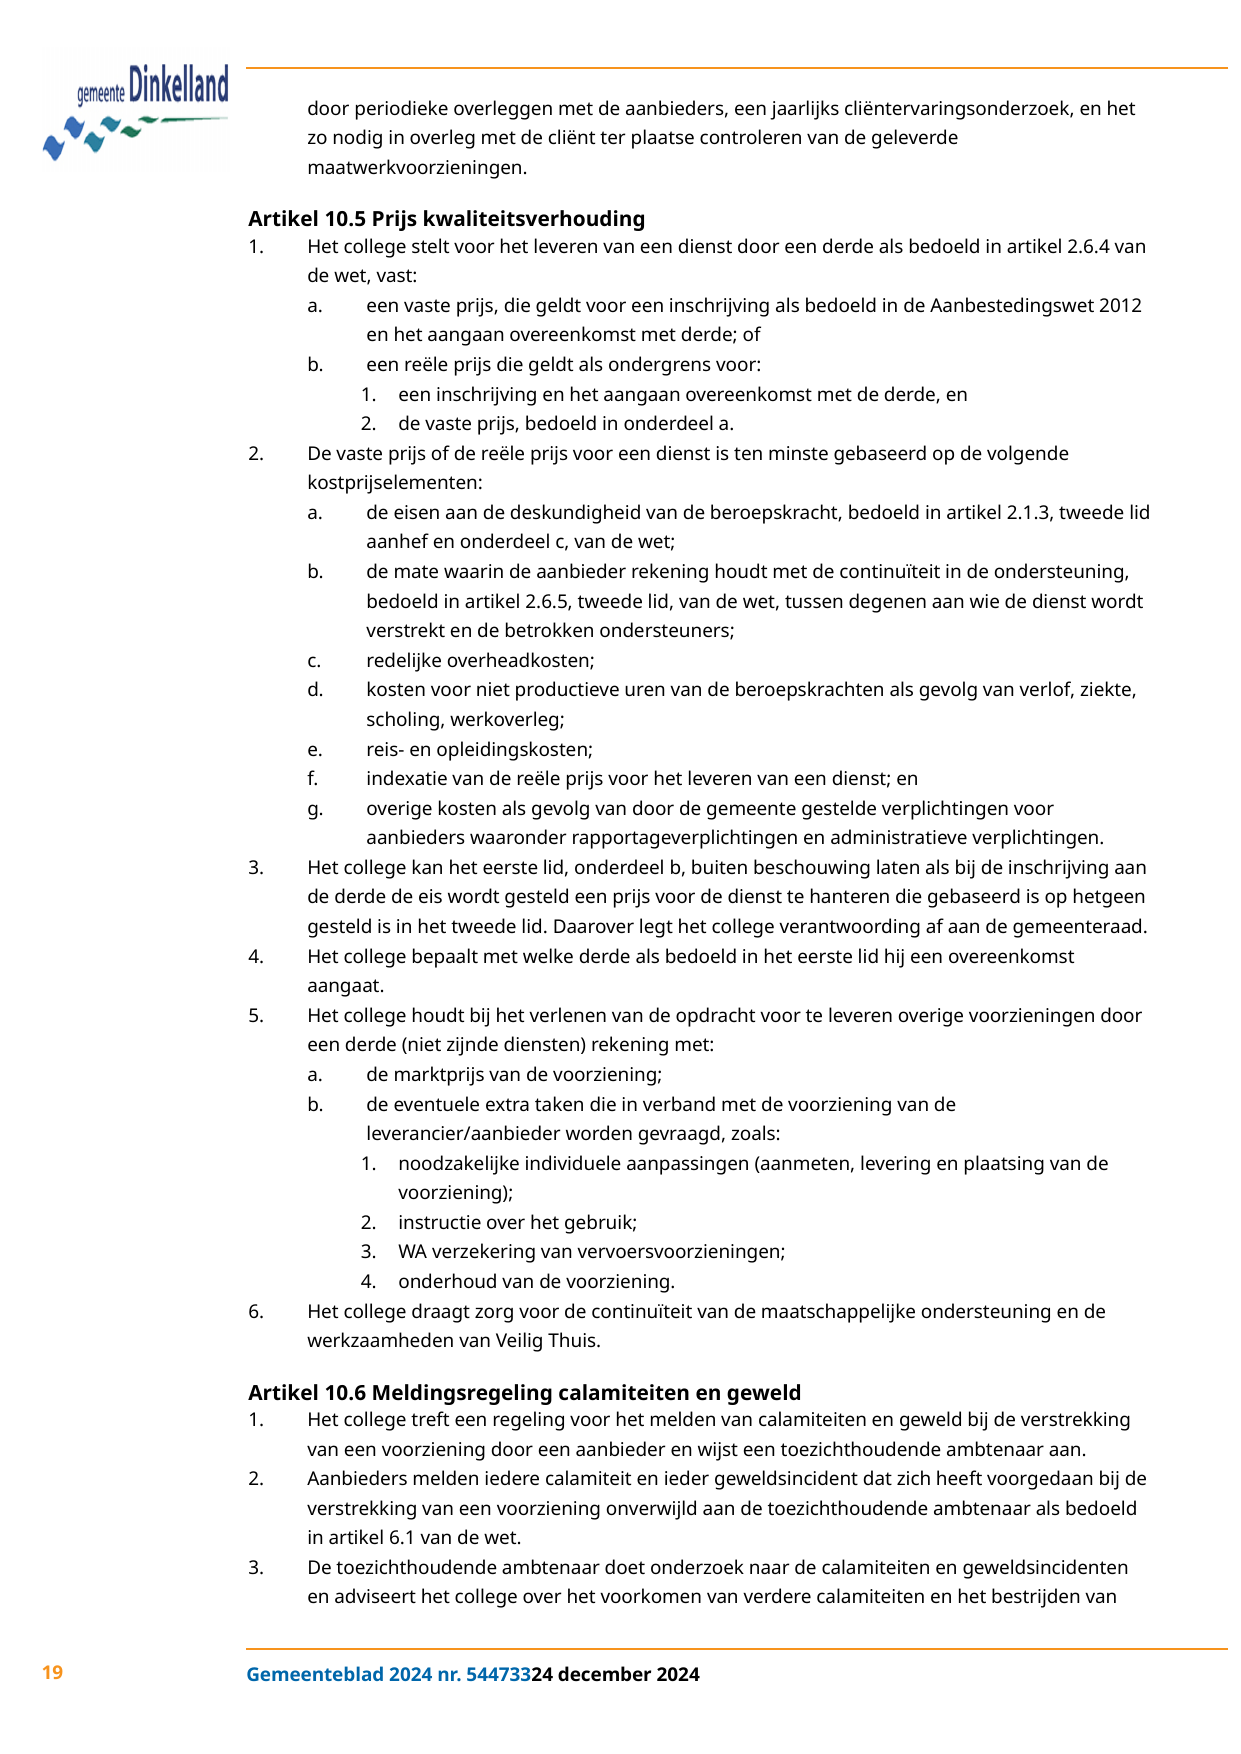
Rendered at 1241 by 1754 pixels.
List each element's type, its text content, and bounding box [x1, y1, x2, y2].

list instructie over het gebruik; [361, 1209, 1152, 1235]
list Het college houdt bij het verlenen van de opdracht voor te leveren overige voorzieningen door een derde (niet zijnde diensten) rekening met: [248, 1002, 1152, 1057]
list Aanbieders melden iedere calamiteit en ieder geweldsincident dat zich heeft voorgedaan bij de verstrekking van een voorziening onverwijld aan de toezichthoudende ambtenaar als bedoeld in artikel 6.1 van de wet. [248, 1465, 1152, 1550]
list Het college bepaalt met welke derde als bedoeld in het eerste lid hij een overeenkomst aangaat. [248, 943, 1152, 998]
list overige kosten als gevolg van door de gemeente gestelde verplichtingen voor aanbieders waaronder rapportageverplichtingen en administratieve verplichtingen. [307, 795, 1152, 850]
picture [41, 47, 231, 172]
list De toezichthoudende ambtenaar doet onderzoek naar de calamiteiten en geweldsincidenten en adviseert het college over het voorkomen van verdere calamiteiten en het bestrijden van [248, 1554, 1152, 1609]
list De vaste prijs of de reële prijs voor een dienst is ten minste gebaseerd op de volgende kostprijselementen: [248, 440, 1152, 495]
list redelijke overheadkosten; [307, 647, 1152, 673]
list door periodieke overleggen met de aanbieders, een jaarlijks cliëntervaringsonderzoek, en het zo nodig in overleg met de cliënt ter plaatse controleren van de geleverde maatwerkvoorzieningen. [248, 95, 1152, 180]
list de mate waarin de aanbieder rekening houdt met de continuïteit in de ondersteuning, bedoeld in artikel 2.6.5, tweede lid, van de wet, tussen degenen aan wie de dienst wordt verstrekt en de betrokken ondersteuners; [307, 558, 1152, 643]
list de marktprijs van de voorziening; [307, 1061, 1152, 1087]
list noodzakelijke individuele aanpassingen (aanmeten, levering en plaatsing van de voorziening); [361, 1150, 1152, 1205]
list een reële prijs die geldt als ondergrens voor: [307, 351, 1152, 377]
list Het college draagt zorg voor de continuïteit van de maatschappelijke ondersteuning en de werkzaamheden van Veilig Thuis. [248, 1298, 1152, 1353]
text Artikel 10.5 Prijs kwaliteitsverhouding [248, 204, 1152, 233]
list Het college treft een regeling voor het melden van calamiteiten en geweld bij de verstrekking van een voorziening door een aanbieder en wijst een toezichthoudende ambtenaar aan. [248, 1406, 1152, 1462]
list kosten voor niet productieve uren van de beroepskrachten als gevolg van verlof, ziekte, scholing, werkoverleg; [307, 677, 1152, 732]
list Het college kan het eerste lid, onderdeel b, buiten beschouwing laten als bij de inschrijving aan de derde de eis wordt gesteld een prijs voor de dienst te hanteren die gebaseerd is op hetgeen gesteld is in het tweede lid. Daarover legt het college verantwoording af aan de gemeenteraad. [248, 854, 1152, 939]
list indexatie van de reële prijs voor het leveren van een dienst; en [307, 765, 1152, 791]
list Het college stelt voor het leveren van een dienst door een derde als bedoeld in artikel 2.6.4 van de wet, vast: [248, 233, 1152, 288]
list een inschrijving en het aangaan overeenkomst met de derde, en [361, 381, 1152, 406]
list een vaste prijs, die geldt voor een inschrijving als bedoeld in de Aanbestedingswet 2012 en het aangaan overeenkomst met derde; of [307, 292, 1152, 347]
text Artikel 10.6 Meldingsregeling calamiteiten en geweld [248, 1378, 1152, 1406]
list de eventuele extra taken die in verband met de voorziening van de leverancier/aanbieder worden gevraagd, zoals: [307, 1091, 1152, 1146]
list onderhoud van de voorziening. [361, 1268, 1152, 1294]
list de eisen aan de deskundigheid van de beroepskracht, bedoeld in artikel 2.1.3, tweede lid aanhef en onderdeel c, van de wet; [307, 499, 1152, 554]
list WA verzekering van vervoersvoorzieningen; [361, 1239, 1152, 1264]
list reis- en opleidingskosten; [307, 736, 1152, 761]
list de vaste prijs, bedoeld in onderdeel a. [361, 410, 1152, 436]
